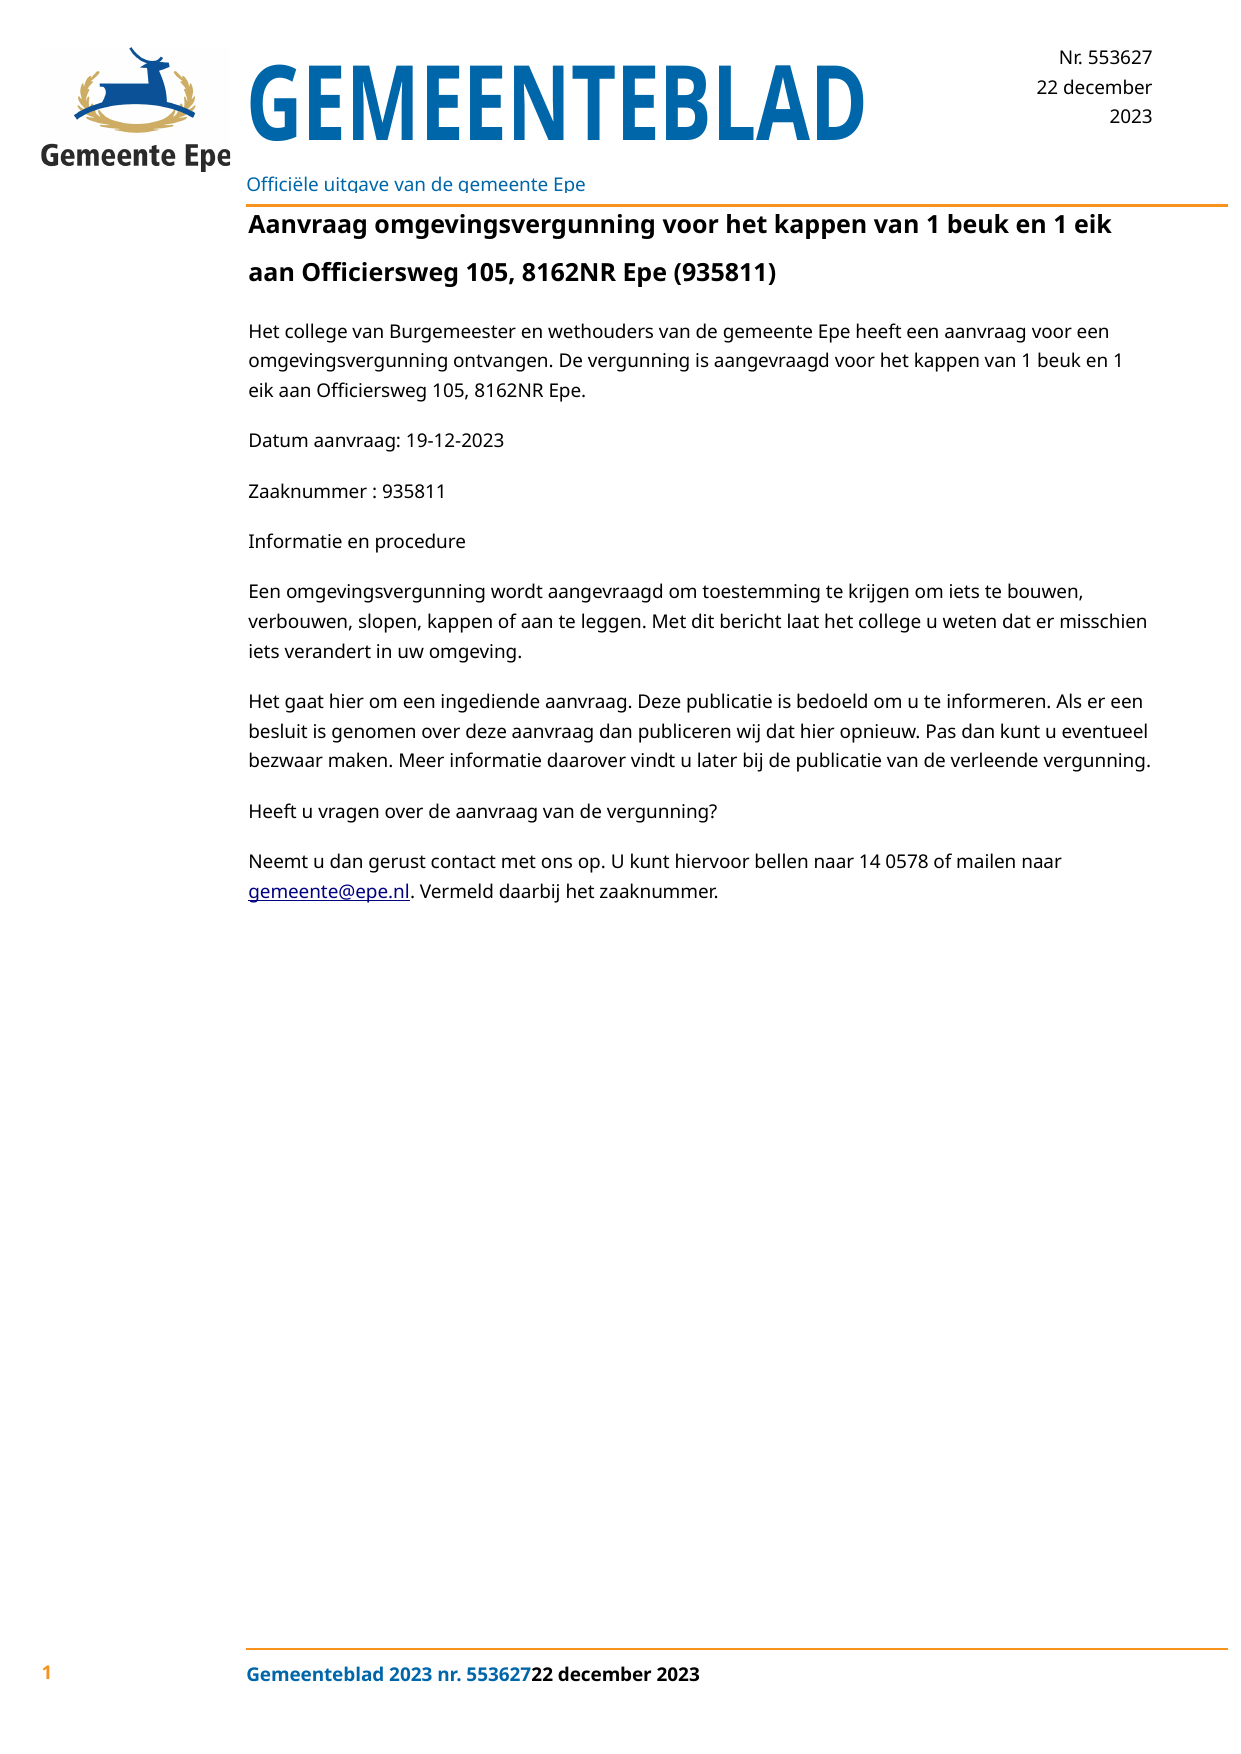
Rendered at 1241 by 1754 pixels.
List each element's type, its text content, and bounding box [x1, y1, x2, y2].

text Een omgevingsvergunning wordt aangevraagd om toestemming te krijgen om iets te bouwen, verbouwen, slopen, kappen of aan te leggen. Met dit bericht laat het college u weten dat er misschien iets verandert in uw omgeving. [248, 579, 1152, 664]
text Aanvraag omgevingsvergunning voor het kappen van 1 beuk en 1 eik aan Officiersweg 105, 8162NR Epe (935811) [248, 207, 1152, 288]
text Neemt u dan gerust contact met ons op. U kunt hiervoor bellen naar 14 0578 of mailen naar gemeente@epe.nl. Vermeld daarbij het zaaknummer. [248, 848, 1152, 904]
text Het college van Burgemeester en wethouders van de gemeente Epe heeft een aanvraag voor een omgevingsvergunning ontvangen. De vergunning is aangevraagd voor het kappen van 1 beuk en 1 eik aan Officiersweg 105, 8162NR Epe. [248, 318, 1152, 403]
text Datum aanvraag: 19-12-2023 [248, 427, 1152, 453]
text Informatie en procedure [248, 528, 1152, 554]
text Het gaat hier om een ingediende aanvraag. Deze publicatie is bedoeld om u te informeren. Als er een besluit is genomen over deze aanvraag dan publiceren wij dat hier opnieuw. Pas dan kunt u eventueel bezwaar maken. Meer informatie daarover vindt u later bij de publicatie van de verleende vergunning. [248, 688, 1152, 773]
picture [41, 47, 231, 172]
text Zaaknummer : 935811 [248, 478, 1152, 504]
text Heeft u vragen over de aanvraag van de vergunning? [248, 798, 1152, 824]
